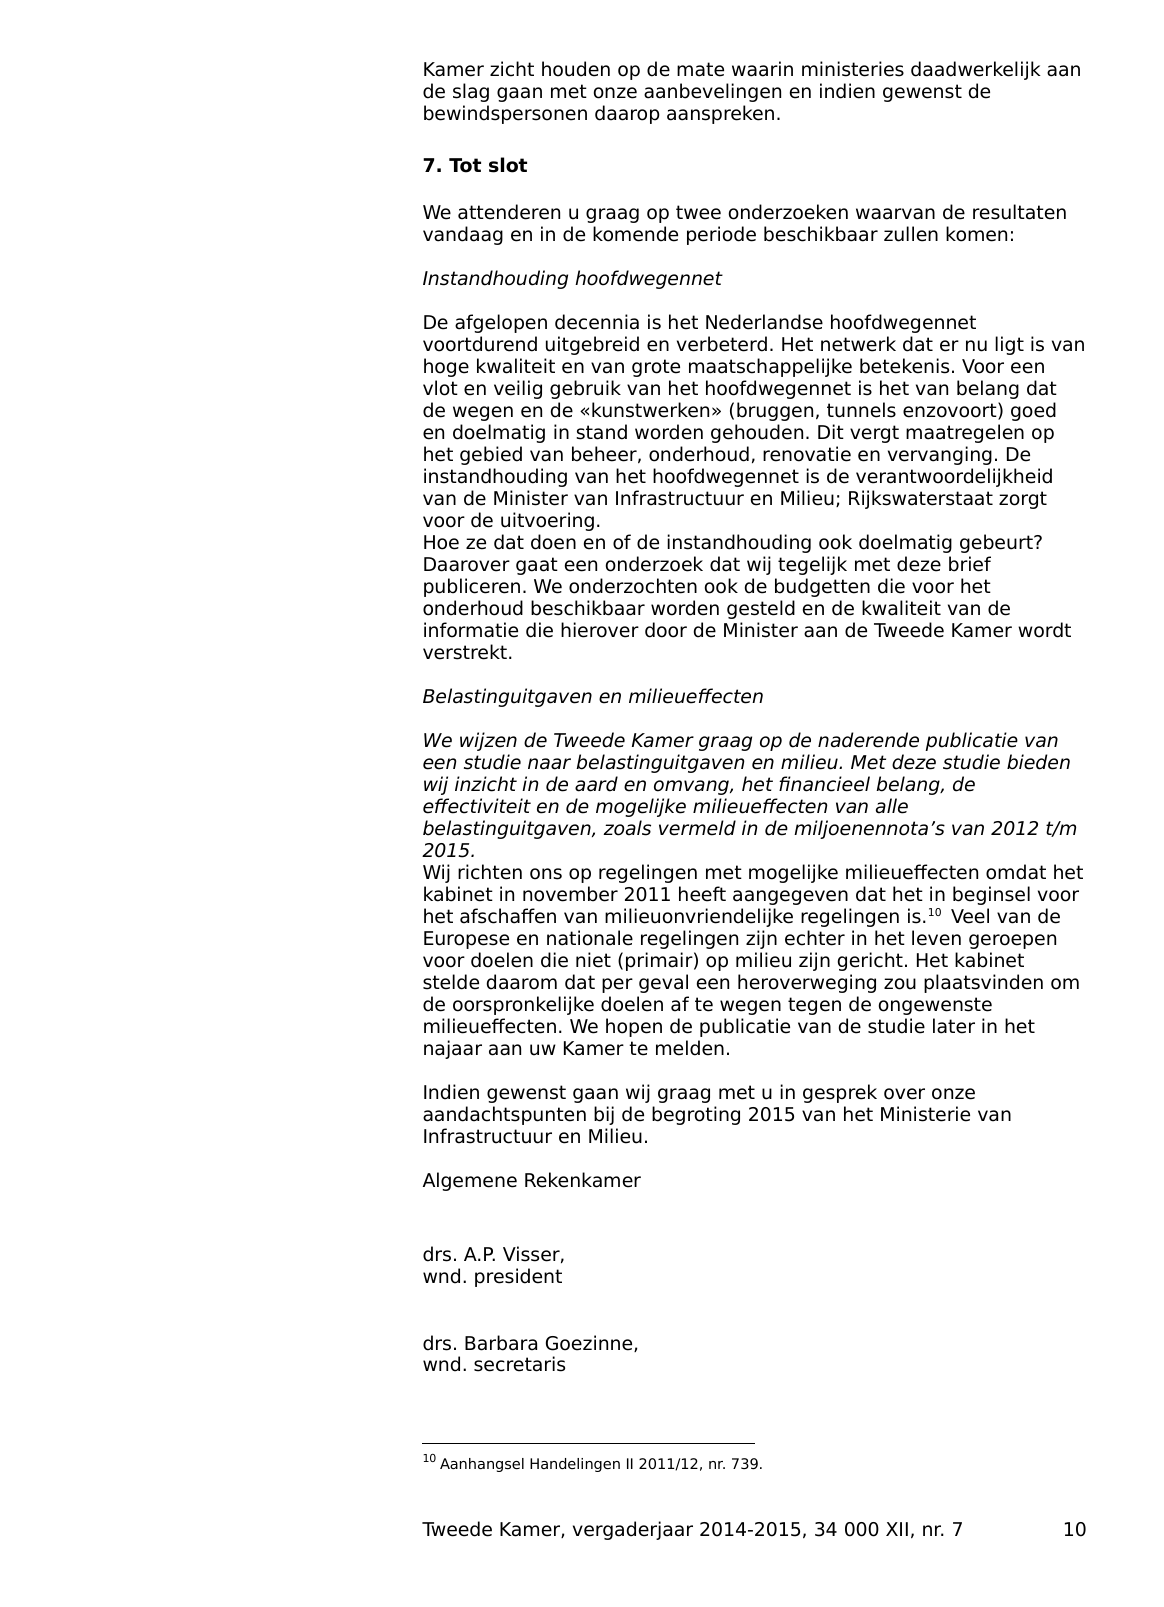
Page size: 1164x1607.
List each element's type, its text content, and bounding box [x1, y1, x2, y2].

subtitle Belastinguitgaven en milieueffecten [422, 686, 1087, 708]
subtitle Instandhouding hoofdwegennet [422, 268, 1087, 290]
text We attenderen u graag op twee onderzoeken waarvan de resultaten vandaag en in de komende periode beschikbaar zullen komen: [422, 202, 1087, 246]
subtitle 7. Tot slot [422, 155, 1087, 177]
text De afgelopen decennia is het Nederlandse hoofdwegennet voortdurend uitgebreid en verbeterd. Het netwerk dat er nu ligt is van hoge kwaliteit en van grote maatschappelijke betekenis. Voor een vlot en veilig gebruik van het hoofdwegennet is het van belang dat de wegen en de «kunstwerken» (bruggen, tunnels enzovoort) goed en doelmatig in stand worden gehouden. Dit vergt maatregelen op het gebied van beheer, onderhoud, renovatie en vervanging. De instandhouding van het hoofdwegennet is de verantwoordelijkheid van de Minister van Infrastructuur en Milieu; Rijkswaterstaat zorgt voor de uitvoering. [422, 312, 1087, 532]
text Algemene Rekenkamer [422, 1170, 1087, 1192]
text Indien gewenst gaan wij graag met u in gesprek over onze aandachtspunten bij de begroting 2015 van het Ministerie van Infrastructuur en Milieu. [422, 1082, 1087, 1148]
text Wij richten ons op regelingen met mogelijke milieueffecten omdat het kabinet in november 2011 heeft aangegeven dat het in beginsel voor het afschaffen van milieuonvriendelijke regelingen is. Veel van de Europese en nationale regelingen zijn echter in het leven geroepen voor doelen die niet (primair) op milieu zijn gericht. Het kabinet stelde daarom dat per geval een heroverweging zou plaatsvinden om de oorspronkelijke doelen af te wegen tegen de ongewenste milieueffecten. We hopen de publicatie van de studie later in het najaar aan uw Kamer te melden. [422, 862, 1087, 1060]
text drs. A.P. Visser, wnd. president [422, 1222, 1087, 1288]
text Kamer zicht houden op de mate waarin ministeries daadwerkelijk aan de slag gaan met onze aanbevelingen en indien gewenst de bewindspersonen daarop aanspreken. [422, 59, 1087, 125]
text We wijzen de Tweede Kamer graag op de naderende publicatie van een studie naar belastinguitgaven en milieu. Met deze studie bieden wij inzicht in de aard en omvang, het financieel belang, de effectiviteit en de mogelijke milieueffecten van alle belastinguitgaven, zoals vermeld in de miljoenennota’s van 2012 t/m 2015. [422, 730, 1087, 862]
text drs. Barbara Goezinne, wnd. secretaris [422, 1310, 1087, 1376]
text Aanhangsel Handelingen II 2011/12, nr. 739. [422, 1452, 1087, 1474]
text Hoe ze dat doen en of de instandhouding ook doelmatig gebeurt? Daarover gaat een onderzoek dat wij tegelijk met deze brief publiceren. We onderzochten ook de budgetten die voor het onderhoud beschikbaar worden gesteld en de kwaliteit van de informatie die hierover door de Minister aan de Tweede Kamer wordt verstrekt. [422, 532, 1087, 664]
